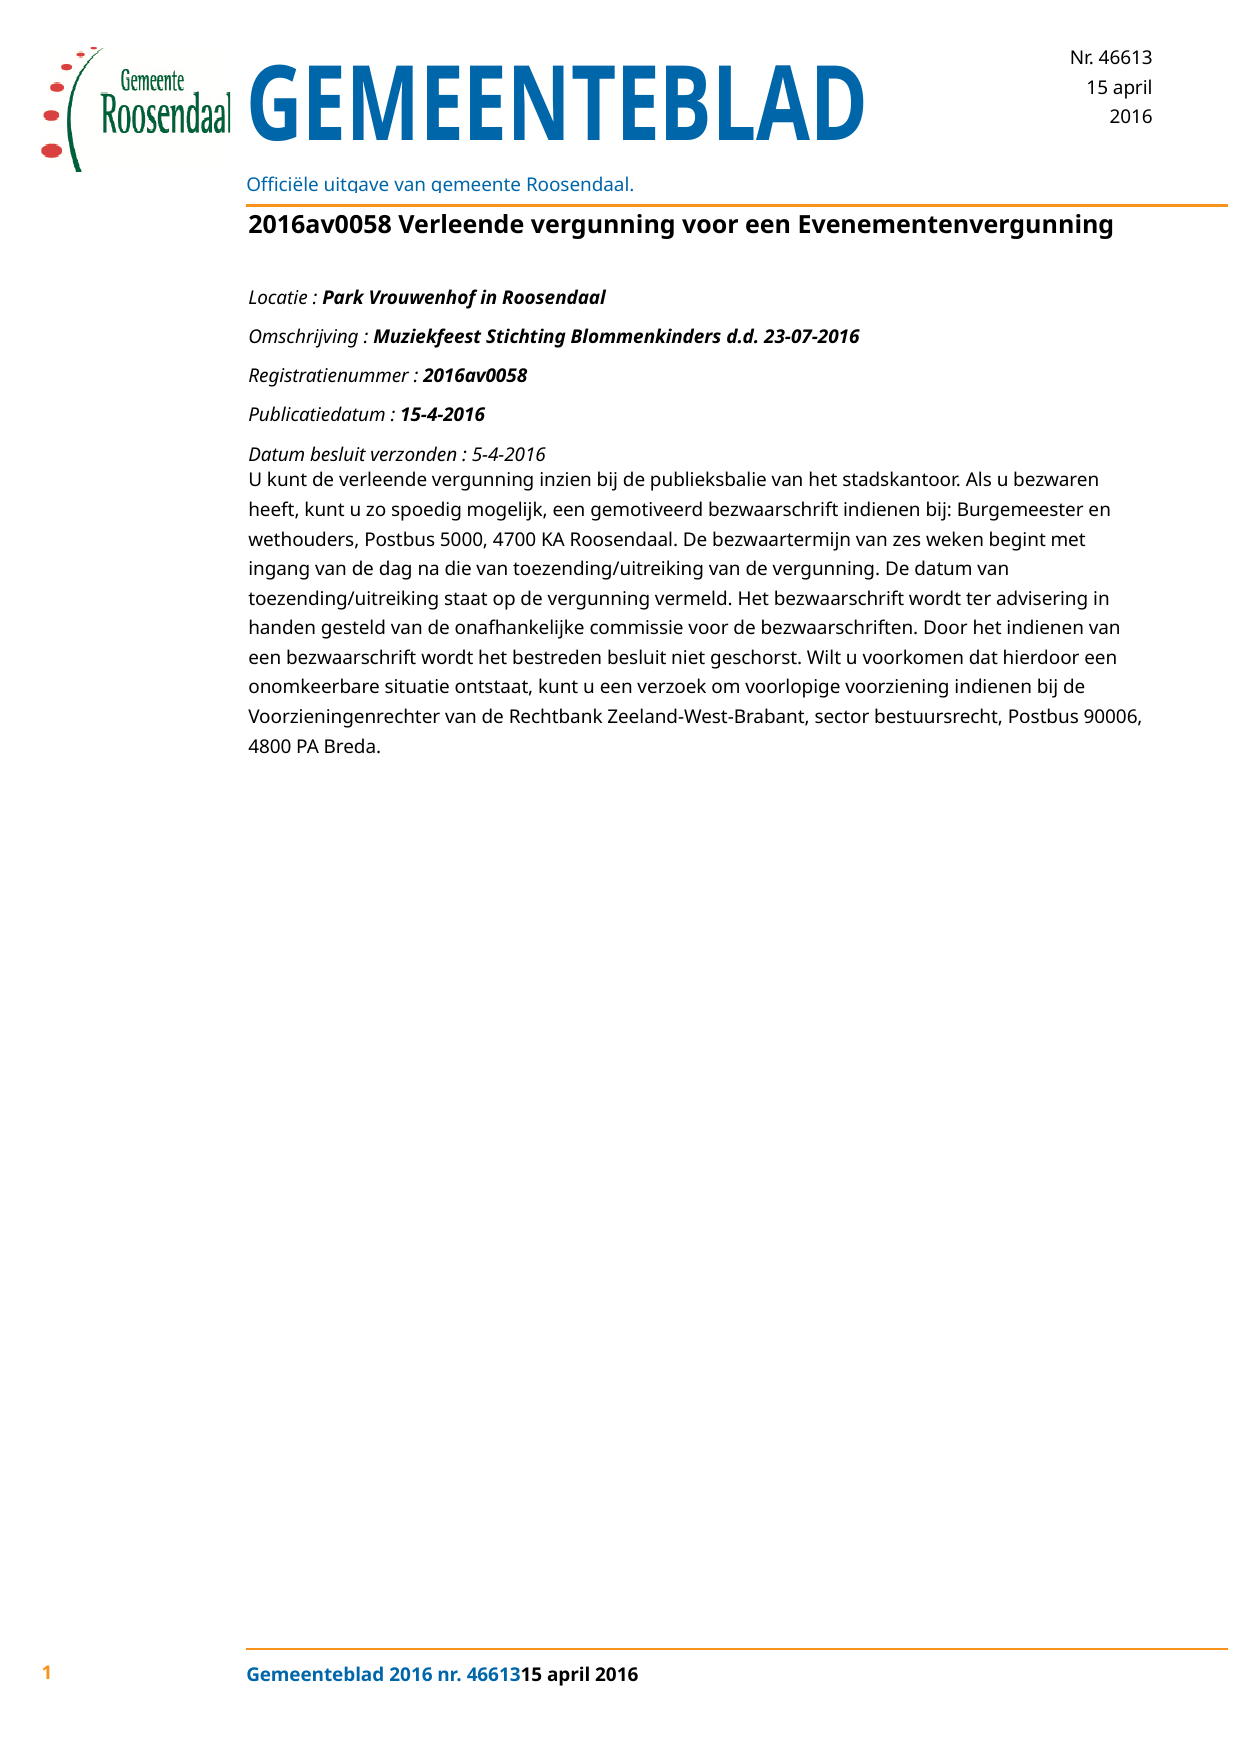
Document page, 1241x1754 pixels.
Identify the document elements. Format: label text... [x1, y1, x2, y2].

text Datum besluit verzonden : 5-4-2016 [248, 441, 1152, 467]
picture [41, 47, 231, 172]
text Publicatiedatum : 15-4-2016 [248, 402, 1152, 427]
text Omschrijving : Muziekfeest Stichting Blommenkinders d.d. 23-07-2016 [248, 323, 1152, 349]
text Registratienummer : 2016av0058 [248, 362, 1152, 388]
text 2016av0058 Verleende vergunning voor een Evenementenvergunning [248, 207, 1152, 241]
text U kunt de verleende vergunning inzien bij de publieksbalie van het stadskantoor. Als u bezwaren heeft, kunt u zo spoedig mogelijk, een gemotiveerd bezwaarschrift indienen bij: Burgemeester en wethouders, Postbus 5000, 4700 KA Roosendaal. De bezwaartermijn van zes weken begint met ingang van de dag na die van toezending/uitreiking van de vergunning. De datum van toezending/uitreiking staat op de vergunning vermeld. Het bezwaarschrift wordt ter advisering in handen gesteld van de onafhankelijke commissie voor de bezwaarschriften. Door het indienen van een bezwaarschrift wordt het bestreden besluit niet geschorst. Wilt u voorkomen dat hierdoor een onomkeerbare situatie ontstaat, kunt u een verzoek om voorlopige voorziening indienen bij de Voorzieningenrechter van de Rechtbank Zeeland-West-Brabant, sector bestuursrecht, Postbus 90006, 4800 PA Breda. [248, 467, 1152, 759]
text Locatie : Park Vrouwenhof in Roosendaal [248, 284, 1152, 309]
